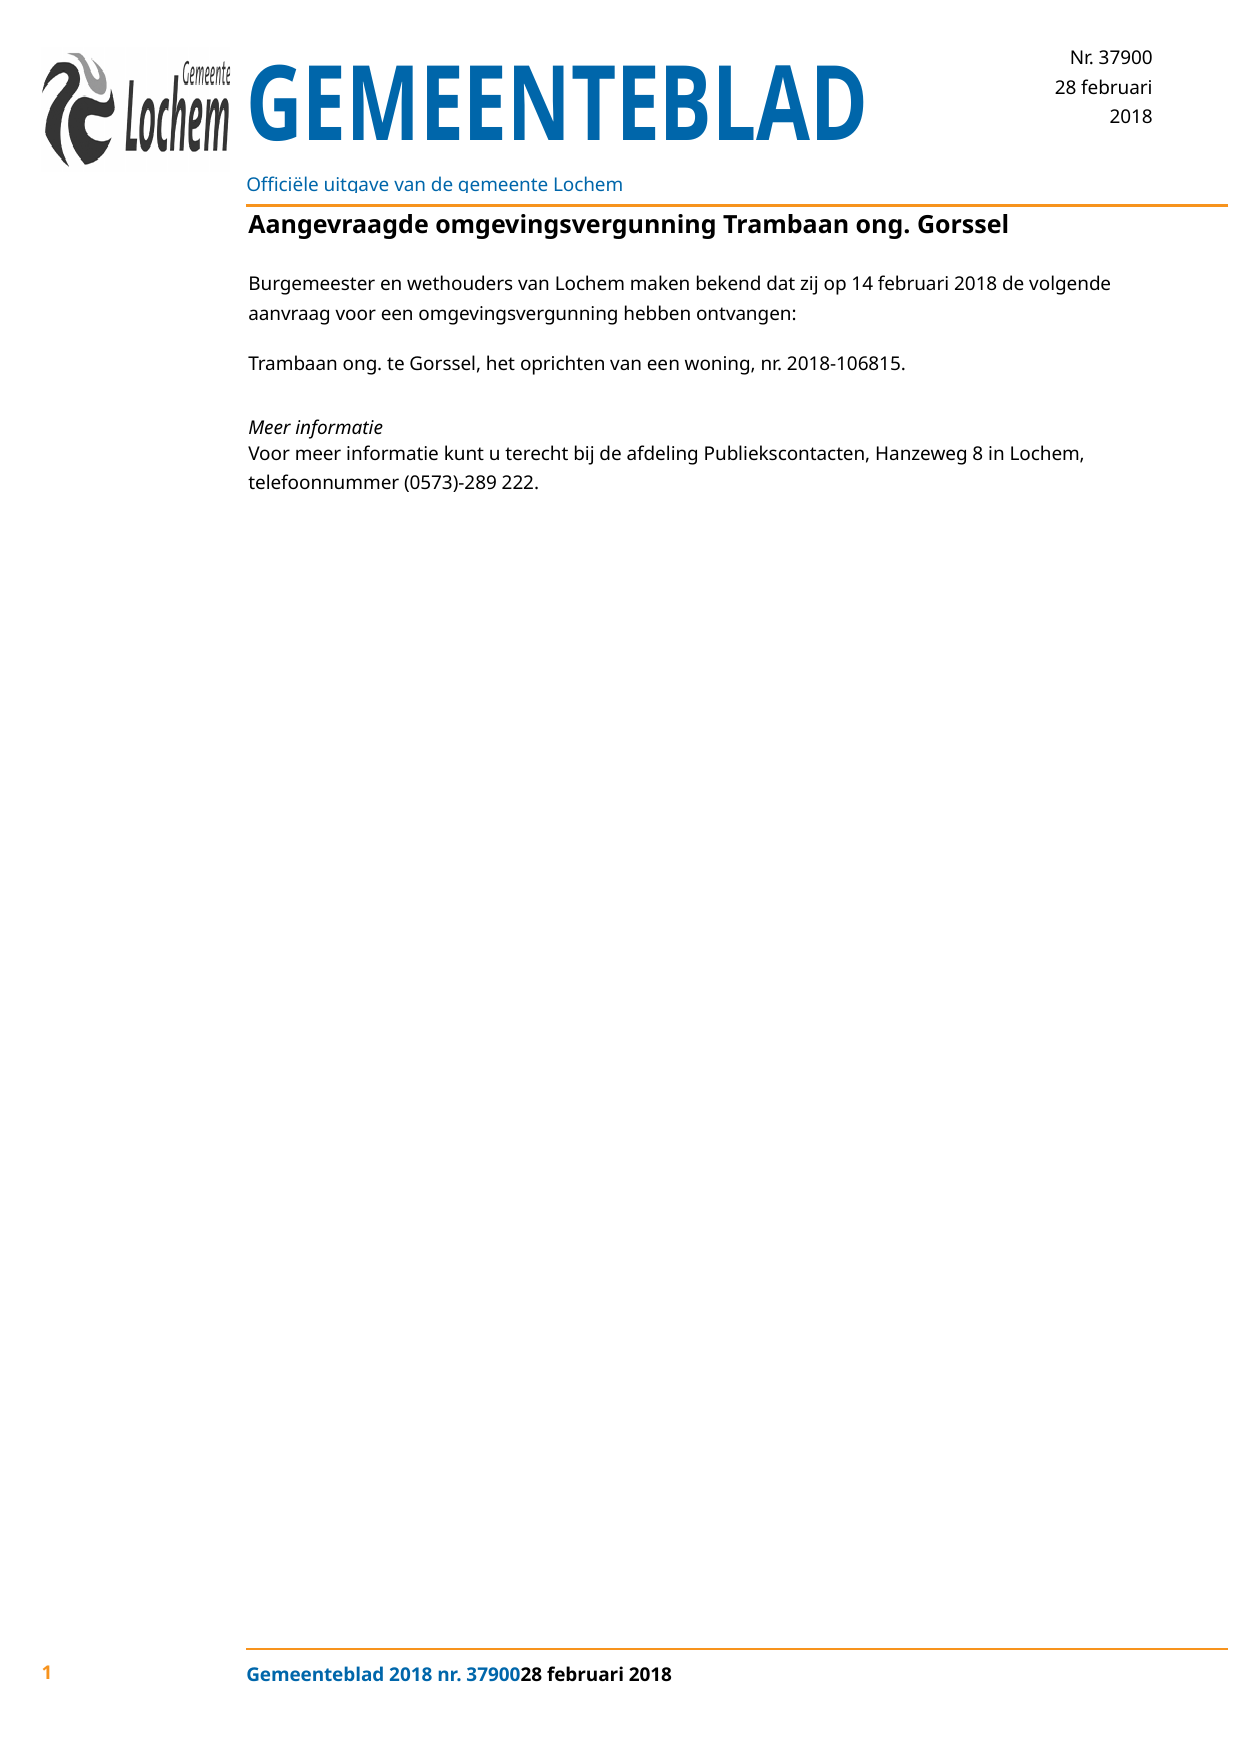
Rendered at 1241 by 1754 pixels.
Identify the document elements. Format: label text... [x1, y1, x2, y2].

text Trambaan ong. te Gorssel, het oprichten van een woning, nr. 2018-106815. [248, 350, 1152, 376]
picture [41, 47, 231, 172]
text Voor meer informatie kunt u terecht bij de afdeling Publiekscontacten, Hanzeweg 8 in Lochem, telefoonnummer (0573)-289 222. [248, 440, 1152, 495]
text Aangevraagde omgevingsvergunning Trambaan ong. Gorssel [248, 207, 1152, 241]
text Meer informatie [248, 414, 1152, 440]
text Burgemeester en wethouders van Lochem maken bekend dat zij op 14 februari 2018 de volgende aanvraag voor een omgevingsvergunning hebben ontvangen: [248, 270, 1152, 326]
